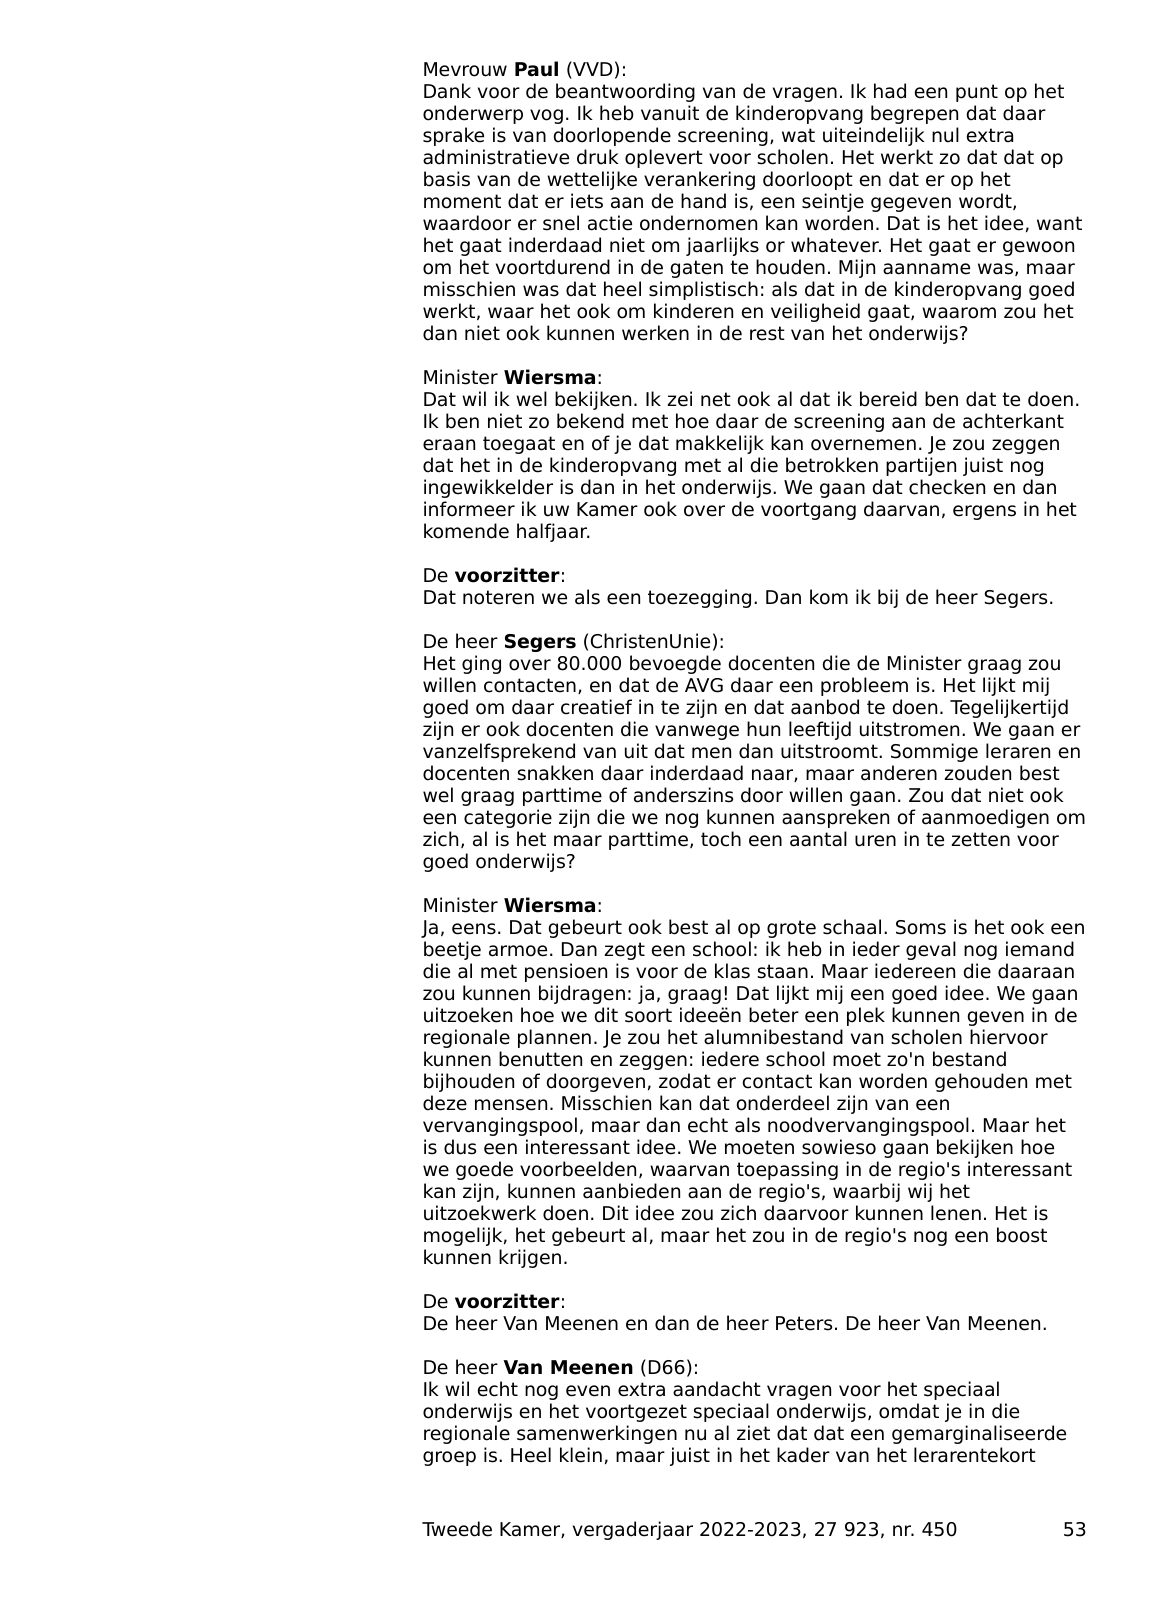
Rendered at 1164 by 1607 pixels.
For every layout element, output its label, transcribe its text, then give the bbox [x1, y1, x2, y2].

text Ik wil echt nog even extra aandacht vragen voor het speciaal onderwijs en het voortgezet speciaal onderwijs, omdat je in die regionale samenwerkingen nu al ziet dat dat een gemarginaliseerde groep is. Heel klein, maar juist in het kader van het lerarentekort [422, 1379, 1087, 1467]
text Dank voor de beantwoording van de vragen. Ik had een punt op het onderwerp vog. Ik heb vanuit de kinderopvang begrepen dat daar sprake is van doorlopende screening, wat uiteindelijk nul extra administratieve druk oplevert voor scholen. Het werkt zo dat dat op basis van de wettelijke verankering doorloopt en dat er op het moment dat er iets aan de hand is, een seintje gegeven wordt, waardoor er snel actie ondernomen kan worden. Dat is het idee, want het gaat inderdaad niet om jaarlijks or whatever. Het gaat er gewoon om het voortdurend in de gaten te houden. Mijn aanname was, maar misschien was dat heel simplistisch: als dat in de kinderopvang goed werkt, waar het ook om kinderen en veiligheid gaat, waarom zou het dan niet ook kunnen werken in de rest van het onderwijs? [422, 81, 1087, 345]
text Minister Wiersma: [422, 367, 1087, 389]
text De heer Van Meenen (D66): [422, 1357, 1087, 1379]
text Dat wil ik wel bekijken. Ik zei net ook al dat ik bereid ben dat te doen. Ik ben niet zo bekend met hoe daar de screening aan de achterkant eraan toegaat en of je dat makkelijk kan overnemen. Je zou zeggen dat het in de kinderopvang met al die betrokken partijen juist nog ingewikkelder is dan in het onderwijs. We gaan dat checken en dan informeer ik uw Kamer ook over de voortgang daarvan, ergens in het komende halfjaar. [422, 389, 1087, 543]
text De voorzitter: [422, 565, 1087, 587]
text De heer Van Meenen en dan de heer Peters. De heer Van Meenen. [422, 1313, 1087, 1335]
text De voorzitter: [422, 1291, 1087, 1313]
text Dat noteren we als een toezegging. Dan kom ik bij de heer Segers. [422, 587, 1087, 609]
text Ja, eens. Dat gebeurt ook best al op grote schaal. Soms is het ook een beetje armoe. Dan zegt een school: ik heb in ieder geval nog iemand die al met pensioen is voor de klas staan. Maar iedereen die daaraan zou kunnen bijdragen: ja, graag! Dat lijkt mij een goed idee. We gaan uitzoeken hoe we dit soort ideeën beter een plek kunnen geven in de regionale plannen. Je zou het alumnibestand van scholen hiervoor kunnen benutten en zeggen: iedere school moet zo'n bestand bijhouden of doorgeven, zodat er contact kan worden gehouden met deze mensen. Misschien kan dat onderdeel zijn van een vervangingspool, maar dan echt als noodvervangingspool. Maar het is dus een interessant idee. We moeten sowieso gaan bekijken hoe we goede voorbeelden, waarvan toepassing in de regio's interessant kan zijn, kunnen aanbieden aan de regio's, waarbij wij het uitzoekwerk doen. Dit idee zou zich daarvoor kunnen lenen. Het is mogelijk, het gebeurt al, maar het zou in de regio's nog een boost kunnen krijgen. [422, 917, 1087, 1269]
text Het ging over 80.000 bevoegde docenten die de Minister graag zou willen contacten, en dat de AVG daar een probleem is. Het lijkt mij goed om daar creatief in te zijn en dat aanbod te doen. Tegelijkertijd zijn er ook docenten die vanwege hun leeftijd uitstromen. We gaan er vanzelfsprekend van uit dat men dan uitstroomt. Sommige leraren en docenten snakken daar inderdaad naar, maar anderen zouden best wel graag parttime of anderszins door willen gaan. Zou dat niet ook een categorie zijn die we nog kunnen aanspreken of aanmoedigen om zich, al is het maar parttime, toch een aantal uren in te zetten voor goed onderwijs? [422, 653, 1087, 873]
text De heer Segers (ChristenUnie): [422, 631, 1087, 653]
text Mevrouw Paul (VVD): [422, 59, 1087, 81]
text Minister Wiersma: [422, 895, 1087, 917]
